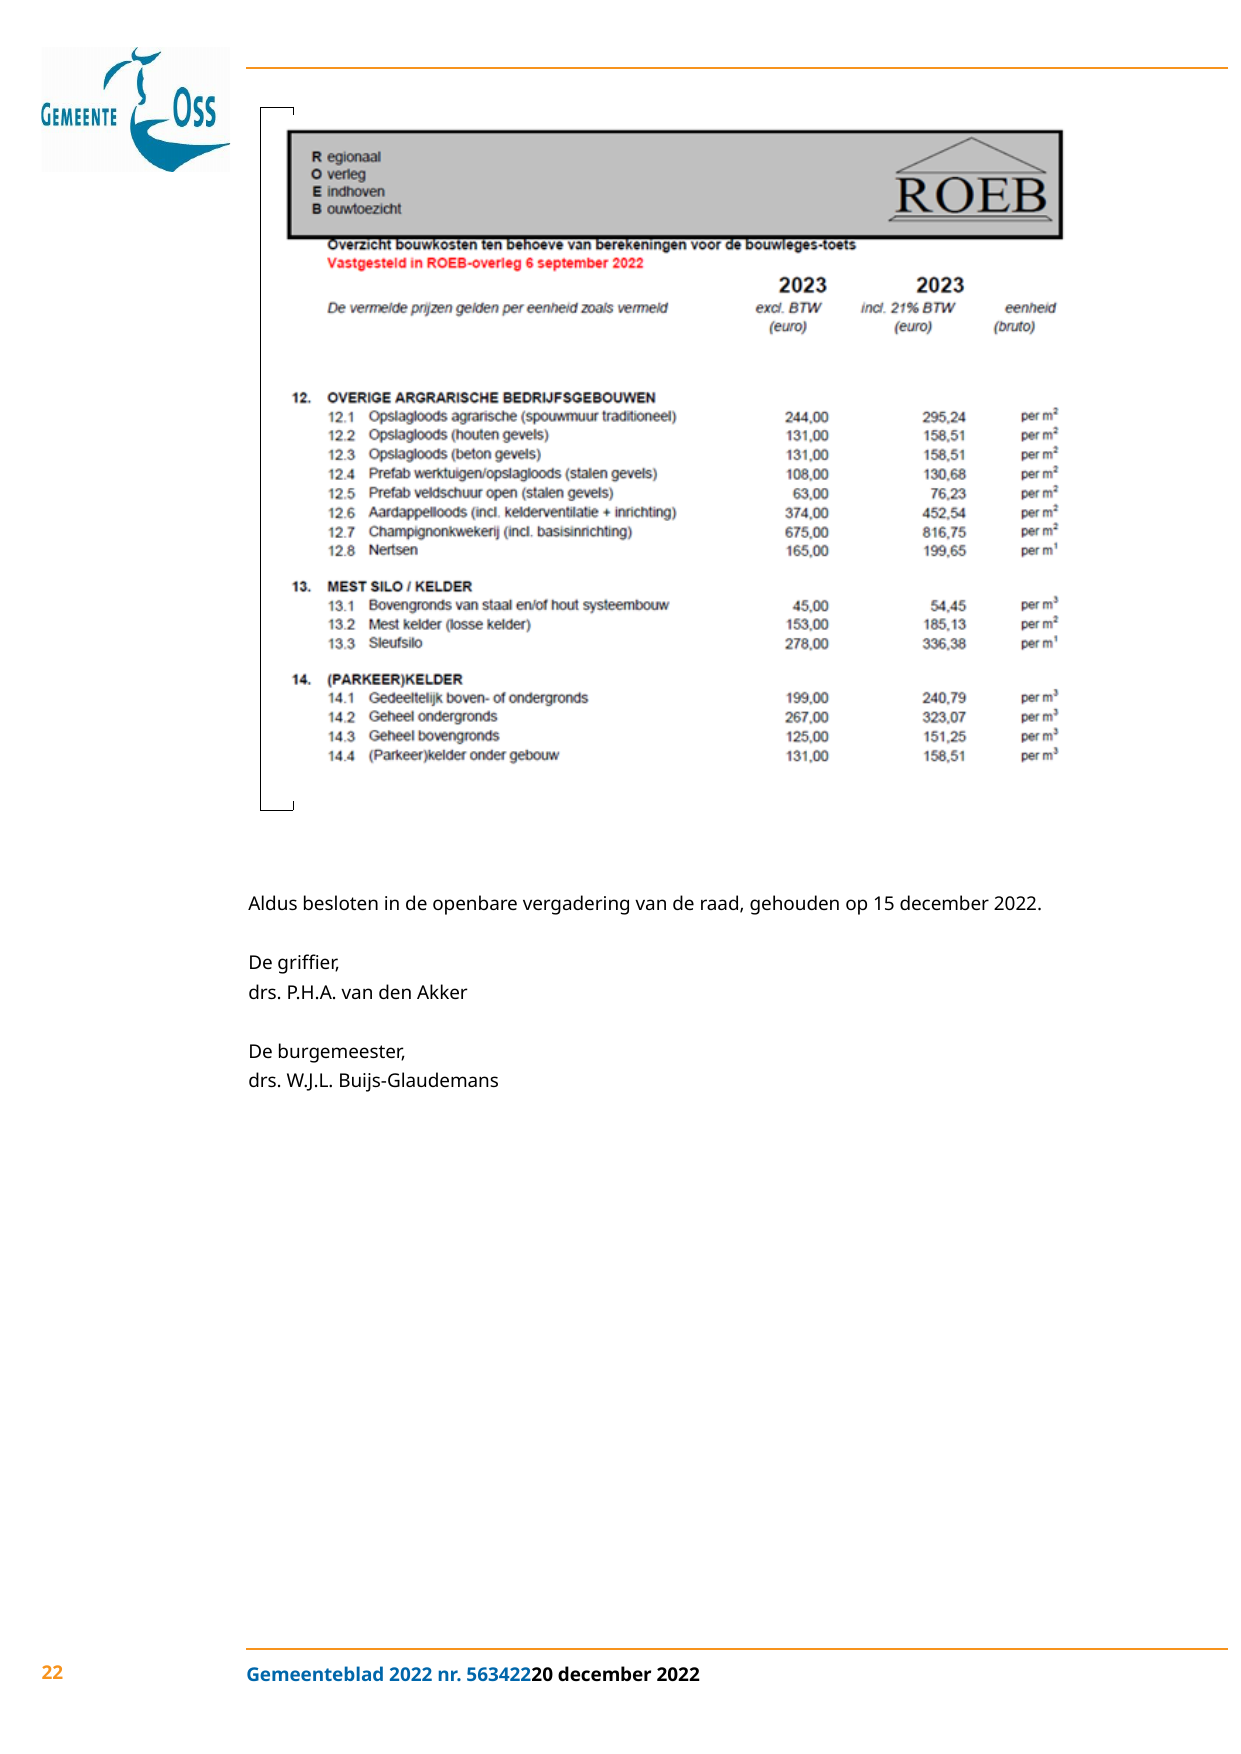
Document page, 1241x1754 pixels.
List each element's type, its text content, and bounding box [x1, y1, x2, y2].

picture [41, 47, 231, 172]
text Aldus besloten in de openbare vergadering van de raad, gehouden op 15 december 2022. [248, 890, 1152, 916]
text De burgemeester, [248, 1038, 1152, 1064]
text De griffier, [248, 949, 1152, 975]
text drs. P.H.A. van den Akker [248, 979, 1152, 1004]
text drs. W.J.L. Buijs-Glaudemans [248, 1068, 1152, 1093]
picture [268, 115, 1155, 801]
